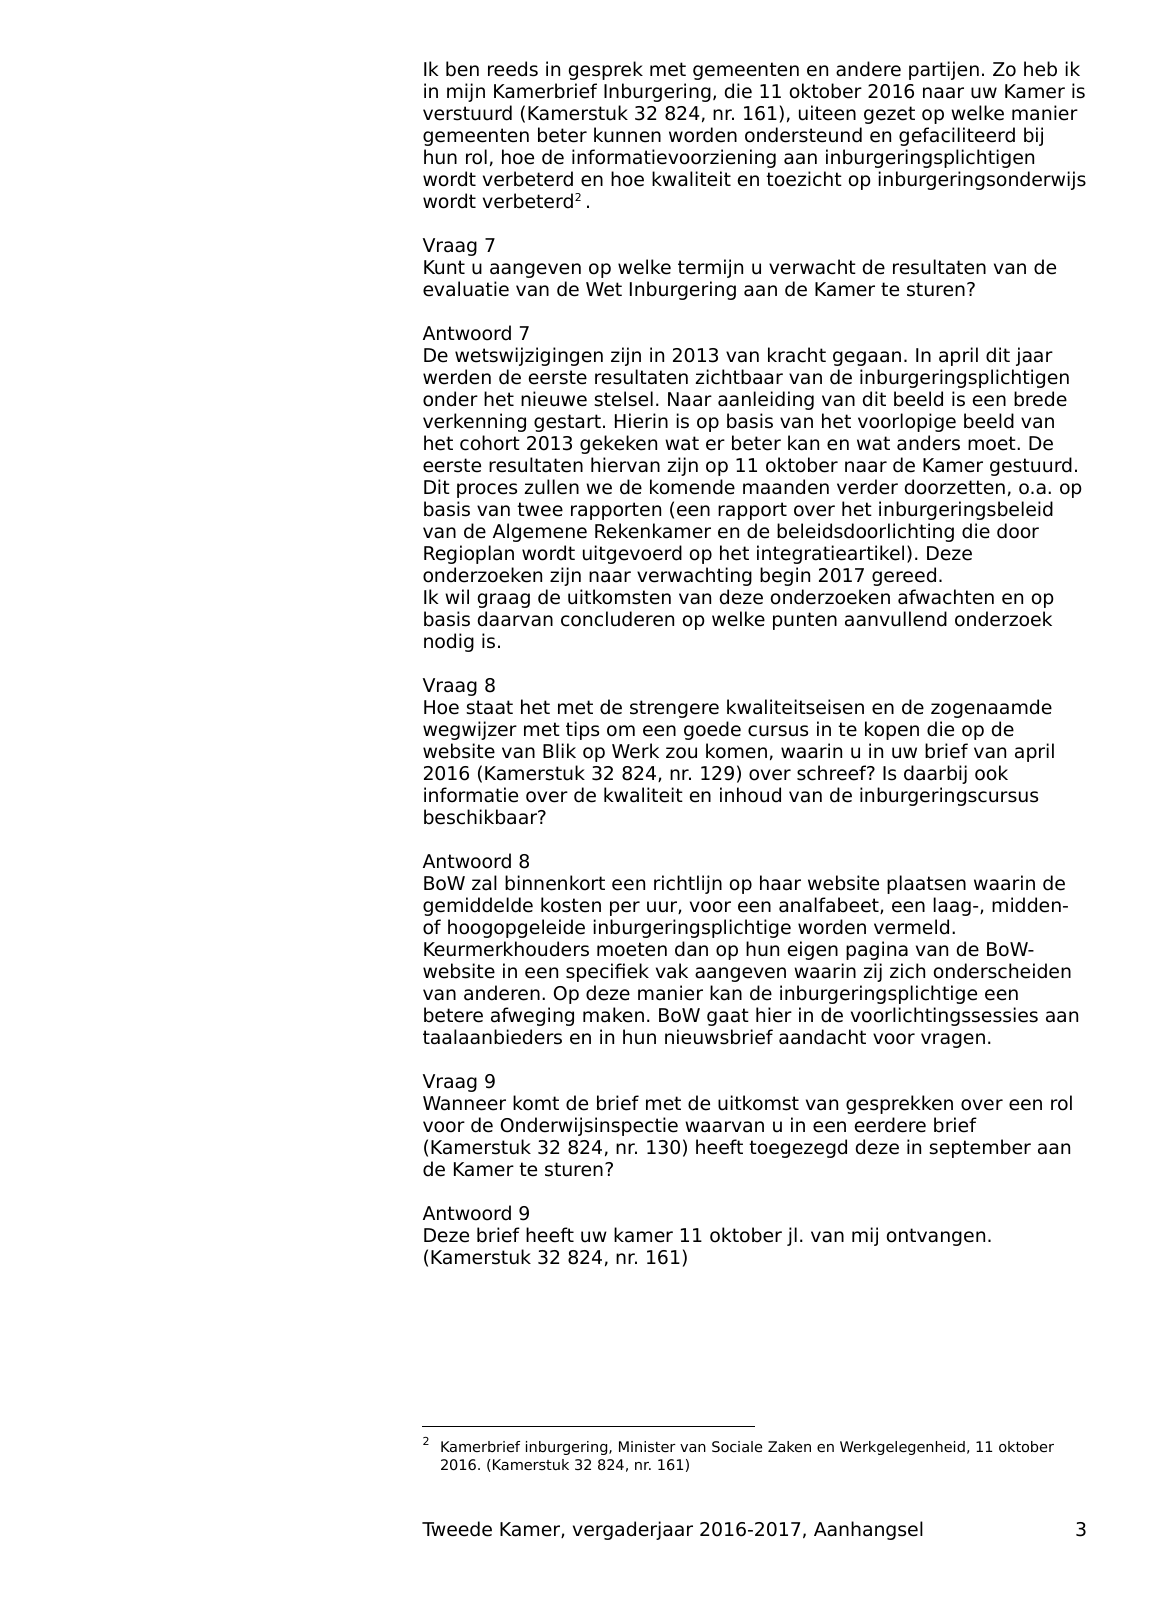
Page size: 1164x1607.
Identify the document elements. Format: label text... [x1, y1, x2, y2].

text Deze brief heeft uw kamer 11 oktober jl. van mij ontvangen. [422, 1225, 1087, 1247]
text Vraag 8 [422, 675, 1087, 697]
text Wanneer komt de brief met de uitkomst van gesprekken over een rol voor de Onderwijsinspectie waarvan u in een eerdere brief (Kamerstuk 32 824, nr. 130) heeft toegezegd deze in september aan de Kamer te sturen? [422, 1093, 1087, 1181]
text Ik ben reeds in gesprek met gemeenten en andere partijen. Zo heb ik in mijn Kamerbrief Inburgering, die 11 oktober 2016 naar uw Kamer is verstuurd (Kamerstuk 32 824, nr. 161), uiteen gezet op welke manier gemeenten beter kunnen worden ondersteund en gefaciliteerd bij hun rol, hoe de informatievoorziening aan inburgeringsplichtigen wordt verbeterd en hoe kwaliteit en toezicht op inburgeringsonderwijs wordt verbeterd. [422, 59, 1087, 213]
text Vraag 9 [422, 1071, 1087, 1093]
text BoW zal binnenkort een richtlijn op haar website plaatsen waarin de gemiddelde kosten per uur, voor een analfabeet, een laag-, midden- of hoogopgeleide inburgeringsplichtige worden vermeld. Keurmerkhouders moeten dan op hun eigen pagina van de BoW-website in een specifiek vak aangeven waarin zij zich onderscheiden van anderen. Op deze manier kan de inburgeringsplichtige een betere afweging maken. BoW gaat hier in de voorlichtingssessies aan taalaanbieders en in hun nieuwsbrief aandacht voor vragen. [422, 873, 1087, 1049]
text Antwoord 8 [422, 851, 1087, 873]
text Kamerbrief inburgering, Minister van Sociale Zaken en Werkgelegenheid, 11 oktober 2016. (Kamerstuk 32 824, nr. 161) [422, 1435, 1087, 1474]
text Kunt u aangeven op welke termijn u verwacht de resultaten van de evaluatie van de Wet Inburgering aan de Kamer te sturen? [422, 257, 1087, 301]
text Hoe staat het met de strengere kwaliteitseisen en de zogenaamde wegwijzer met tips om een goede cursus in te kopen die op de website van Blik op Werk zou komen, waarin u in uw brief van april 2016 (Kamerstuk 32 824, nr. 129) over schreef? Is daarbij ook informatie over de kwaliteit en inhoud van de inburgeringscursus beschikbaar? [422, 697, 1087, 829]
text (Kamerstuk 32 824, nr. 161) [422, 1247, 1087, 1269]
text Ik wil graag de uitkomsten van deze onderzoeken afwachten en op basis daarvan concluderen op welke punten aanvullend onderzoek nodig is. [422, 587, 1087, 653]
text Antwoord 7 [422, 323, 1087, 345]
text De wetswijzigingen zijn in 2013 van kracht gegaan. In april dit jaar werden de eerste resultaten zichtbaar van de inburgeringsplichtigen onder het nieuwe stelsel. Naar aanleiding van dit beeld is een brede verkenning gestart. Hierin is op basis van het voorlopige beeld van het cohort 2013 gekeken wat er beter kan en wat anders moet. De eerste resultaten hiervan zijn op 11 oktober naar de Kamer gestuurd. Dit proces zullen we de komende maanden verder doorzetten, o.a. op basis van twee rapporten (een rapport over het inburgeringsbeleid van de Algemene Rekenkamer en de beleidsdoorlichting die door Regioplan wordt uitgevoerd op het integratieartikel). Deze onderzoeken zijn naar verwachting begin 2017 gereed. [422, 345, 1087, 587]
text Vraag 7 [422, 235, 1087, 257]
text Antwoord 9 [422, 1203, 1087, 1225]
